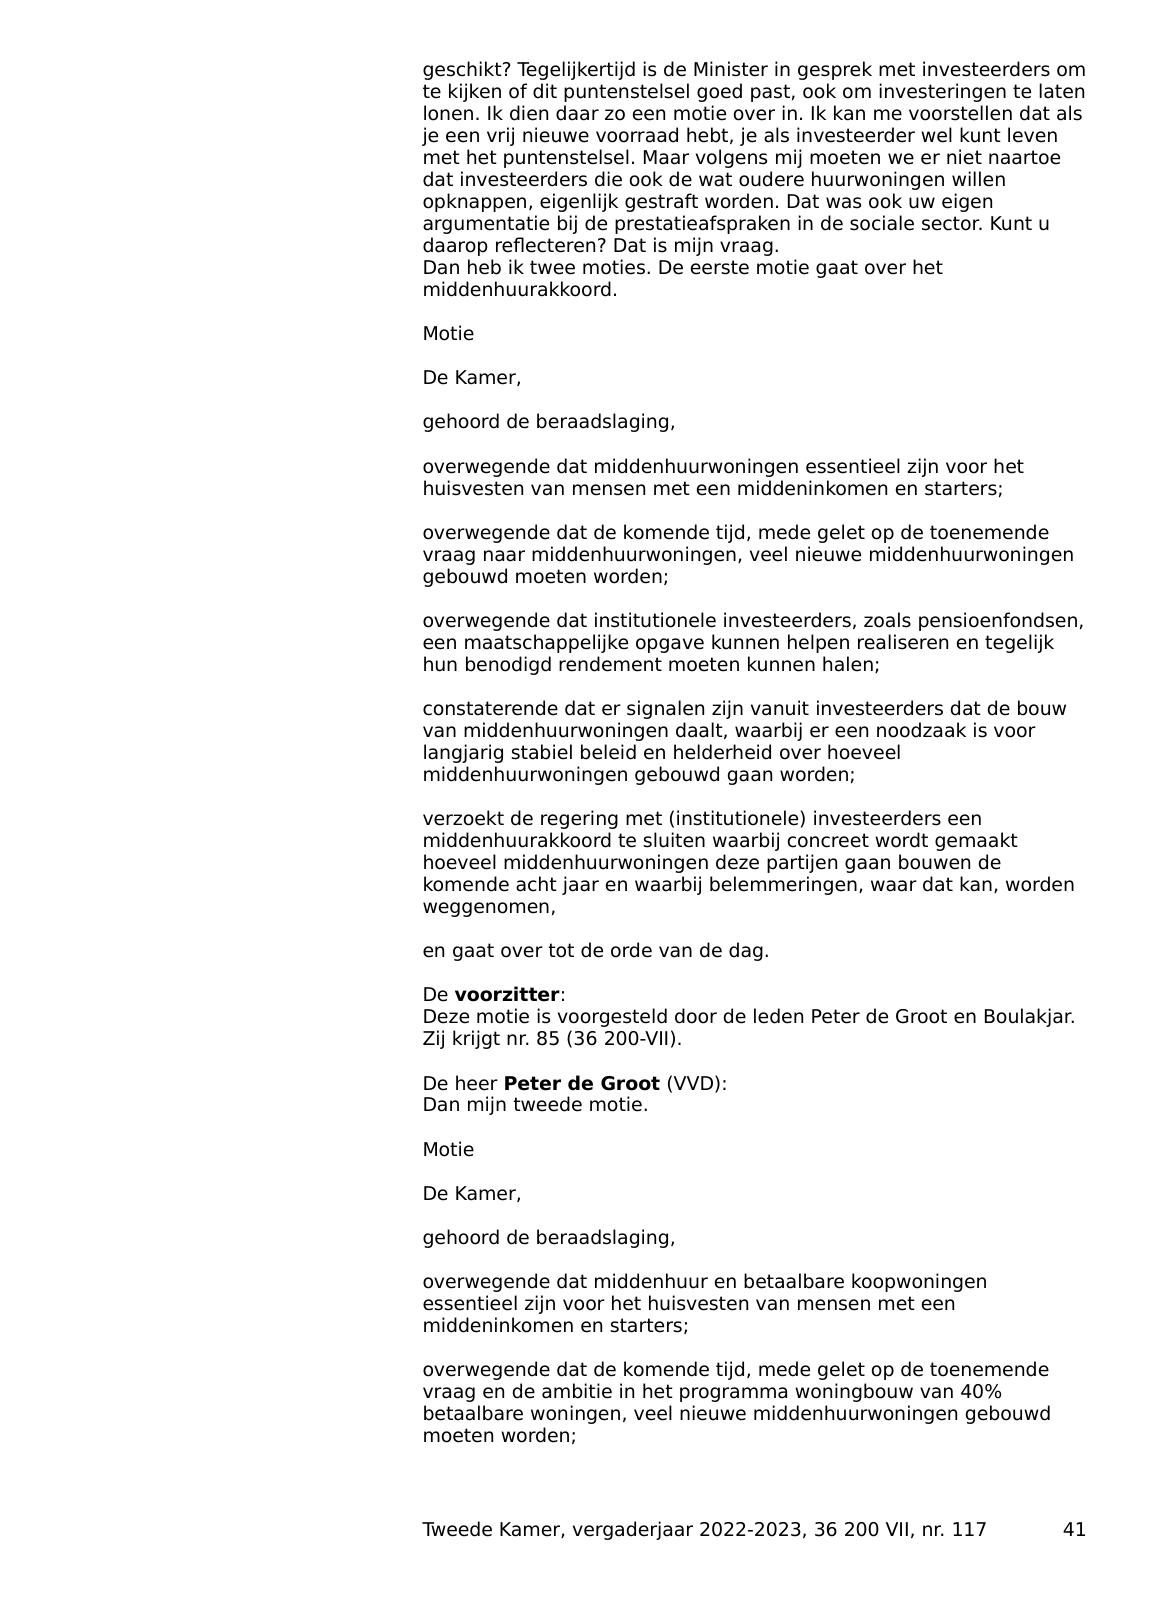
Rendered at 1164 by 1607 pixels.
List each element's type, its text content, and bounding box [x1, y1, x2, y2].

text gehoord de beraadslaging, [422, 411, 1087, 433]
text constaterende dat er signalen zijn vanuit investeerders dat de bouw van middenhuurwoningen daalt, waarbij er een noodzaak is voor langjarig stabiel beleid en helderheid over hoeveel middenhuurwoningen gebouwd gaan worden; [422, 698, 1087, 786]
text De voorzitter: [422, 984, 1087, 1006]
text Motie [422, 1138, 1087, 1161]
text overwegende dat middenhuurwoningen essentieel zijn voor het huisvesten van mensen met een middeninkomen en starters; [422, 456, 1087, 499]
text Dan mijn tweede motie. [422, 1094, 1087, 1116]
text gehoord de beraadslaging, [422, 1227, 1087, 1249]
text De heer Peter de Groot (VVD): [422, 1072, 1087, 1094]
text overwegende dat middenhuur en betaalbare koopwoningen essentieel zijn voor het huisvesten van mensen met een middeninkomen en starters; [422, 1271, 1087, 1337]
text en gaat over tot de orde van de dag. [422, 940, 1087, 962]
text overwegende dat de komende tijd, mede gelet op de toenemende vraag naar middenhuurwoningen, veel nieuwe middenhuurwoningen gebouwd moeten worden; [422, 522, 1087, 588]
text Motie [422, 323, 1087, 345]
text De Kamer, [422, 1183, 1087, 1205]
text Deze motie is voorgesteld door de leden Peter de Groot en Boulakjar. [422, 1006, 1087, 1028]
text overwegende dat de komende tijd, mede gelet op de toenemende vraag en de ambitie in het programma woningbouw van 40% betaalbare woningen, veel nieuwe middenhuurwoningen gebouwd moeten worden; [422, 1359, 1087, 1447]
text verzoekt de regering met (institutionele) investeerders een middenhuurakkoord te sluiten waarbij concreet wordt gemaakt hoeveel middenhuurwoningen deze partijen gaan bouwen de komende acht jaar en waarbij belemmeringen, waar dat kan, worden weggenomen, [422, 808, 1087, 918]
text De Kamer, [422, 367, 1087, 389]
text geschikt? Tegelijkertijd is de Minister in gesprek met investeerders om te kijken of dit puntenstelsel goed past, ook om investeringen te laten lonen. Ik dien daar zo een motie over in. Ik kan me voorstellen dat als je een vrij nieuwe voorraad hebt, je als investeerder wel kunt leven met het puntenstelsel. Maar volgens mij moeten we er niet naartoe dat investeerders die ook de wat oudere huurwoningen willen opknappen, eigenlijk gestraft worden. Dat was ook uw eigen argumentatie bij de prestatieafspraken in de sociale sector. Kunt u daarop reflecteren? Dat is mijn vraag. [422, 59, 1087, 257]
text overwegende dat institutionele investeerders, zoals pensioenfondsen, een maatschappelijke opgave kunnen helpen realiseren en tegelijk hun benodigd rendement moeten kunnen halen; [422, 610, 1087, 676]
text Zij krijgt nr. 85 (36 200-VII). [422, 1028, 1087, 1050]
text Dan heb ik twee moties. De eerste motie gaat over het middenhuurakkoord. [422, 257, 1087, 301]
